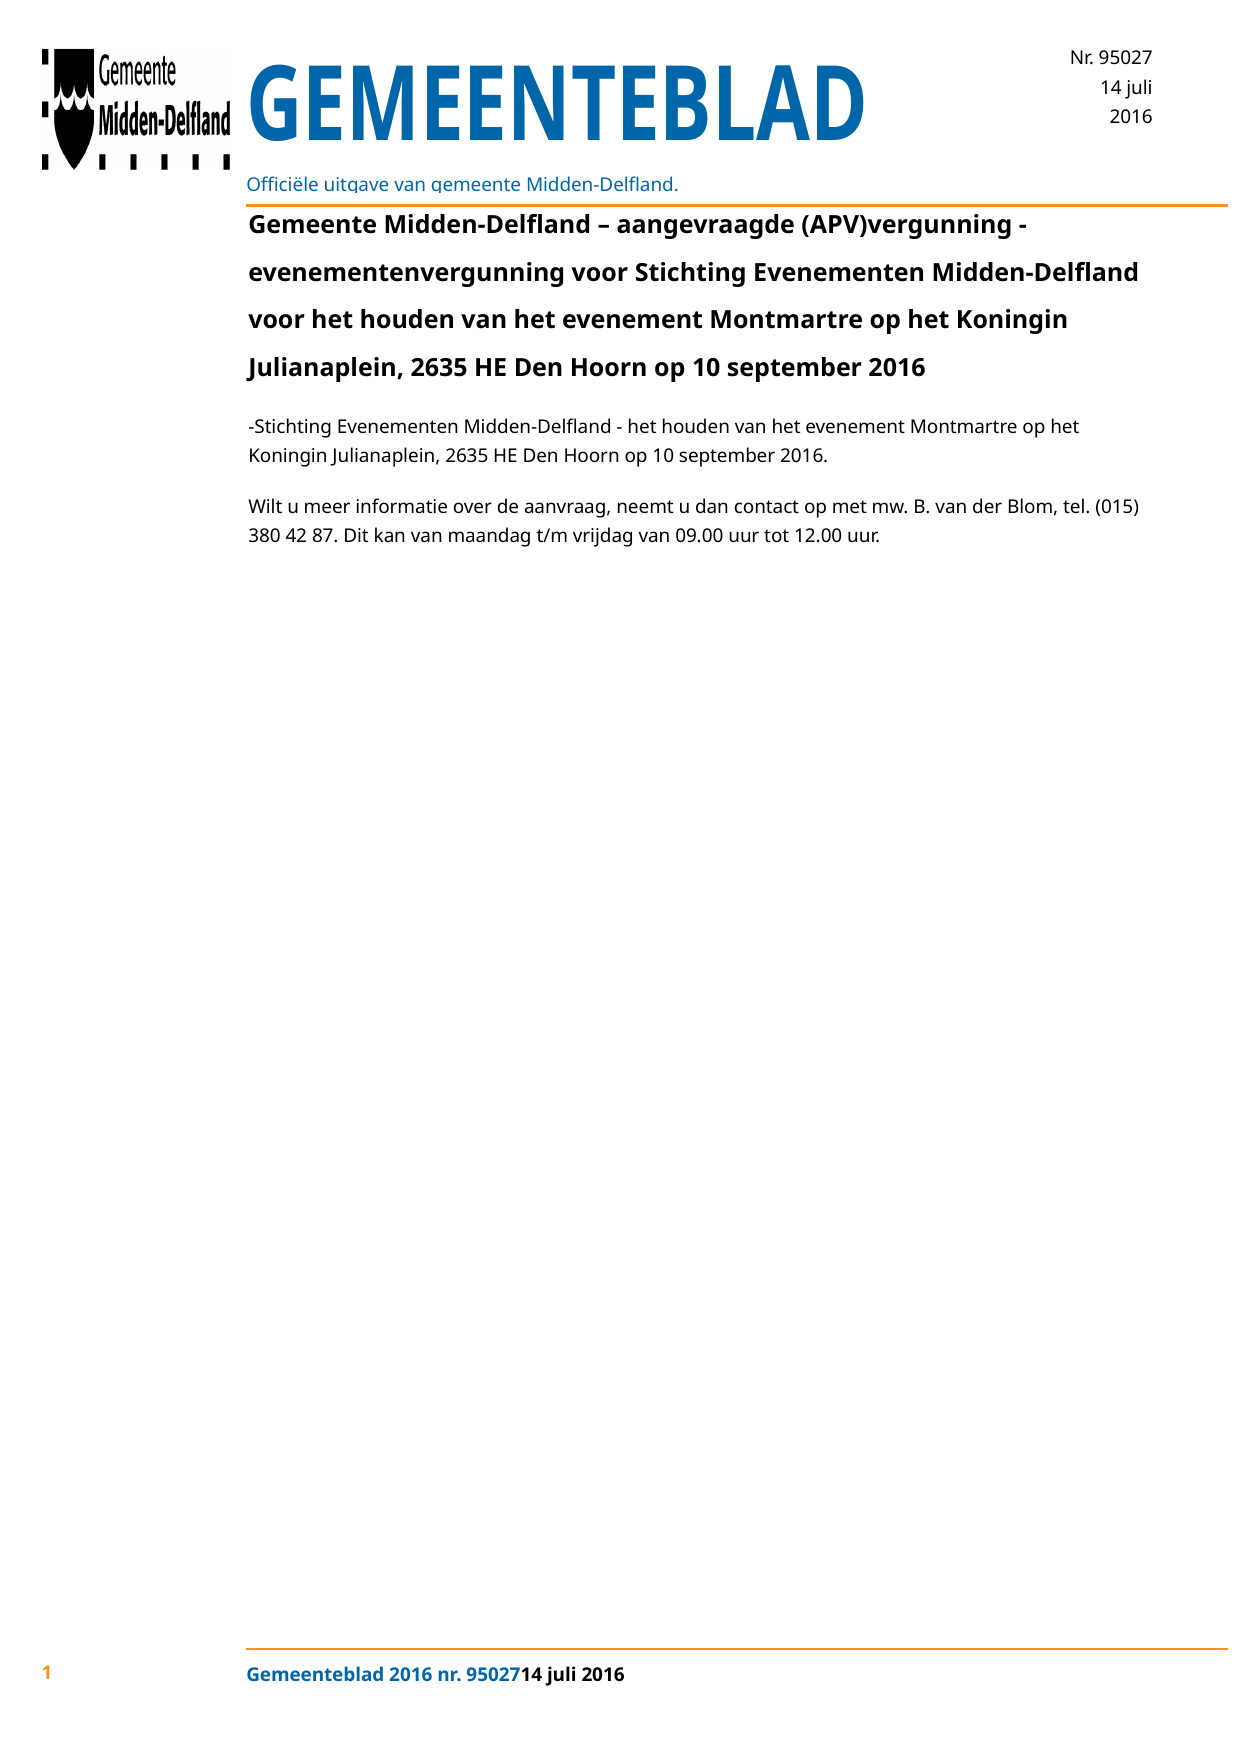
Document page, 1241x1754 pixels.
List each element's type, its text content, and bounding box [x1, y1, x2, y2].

text Wilt u meer informatie over de aanvraag, neemt u dan contact op met mw. B. van der Blom, tel. (015) 380 42 87. Dit kan van maandag t/m vrijdag van 09.00 uur tot 12.00 uur. [248, 493, 1152, 548]
text -Stichting Evenementen Midden-Delfland - het houden van het evenement Montmartre op het Koningin Julianaplein, 2635 HE Den Hoorn op 10 september 2016. [248, 413, 1152, 468]
text Gemeente Midden-Delfland – aangevraagde (APV)vergunning - evenementenvergunning voor Stichting Evenementen Midden-Delfland voor het houden van het evenement Montmartre op het Koningin Julianaplein, 2635 HE Den Hoorn op 10 september 2016 [248, 207, 1152, 384]
picture [41, 47, 231, 172]
